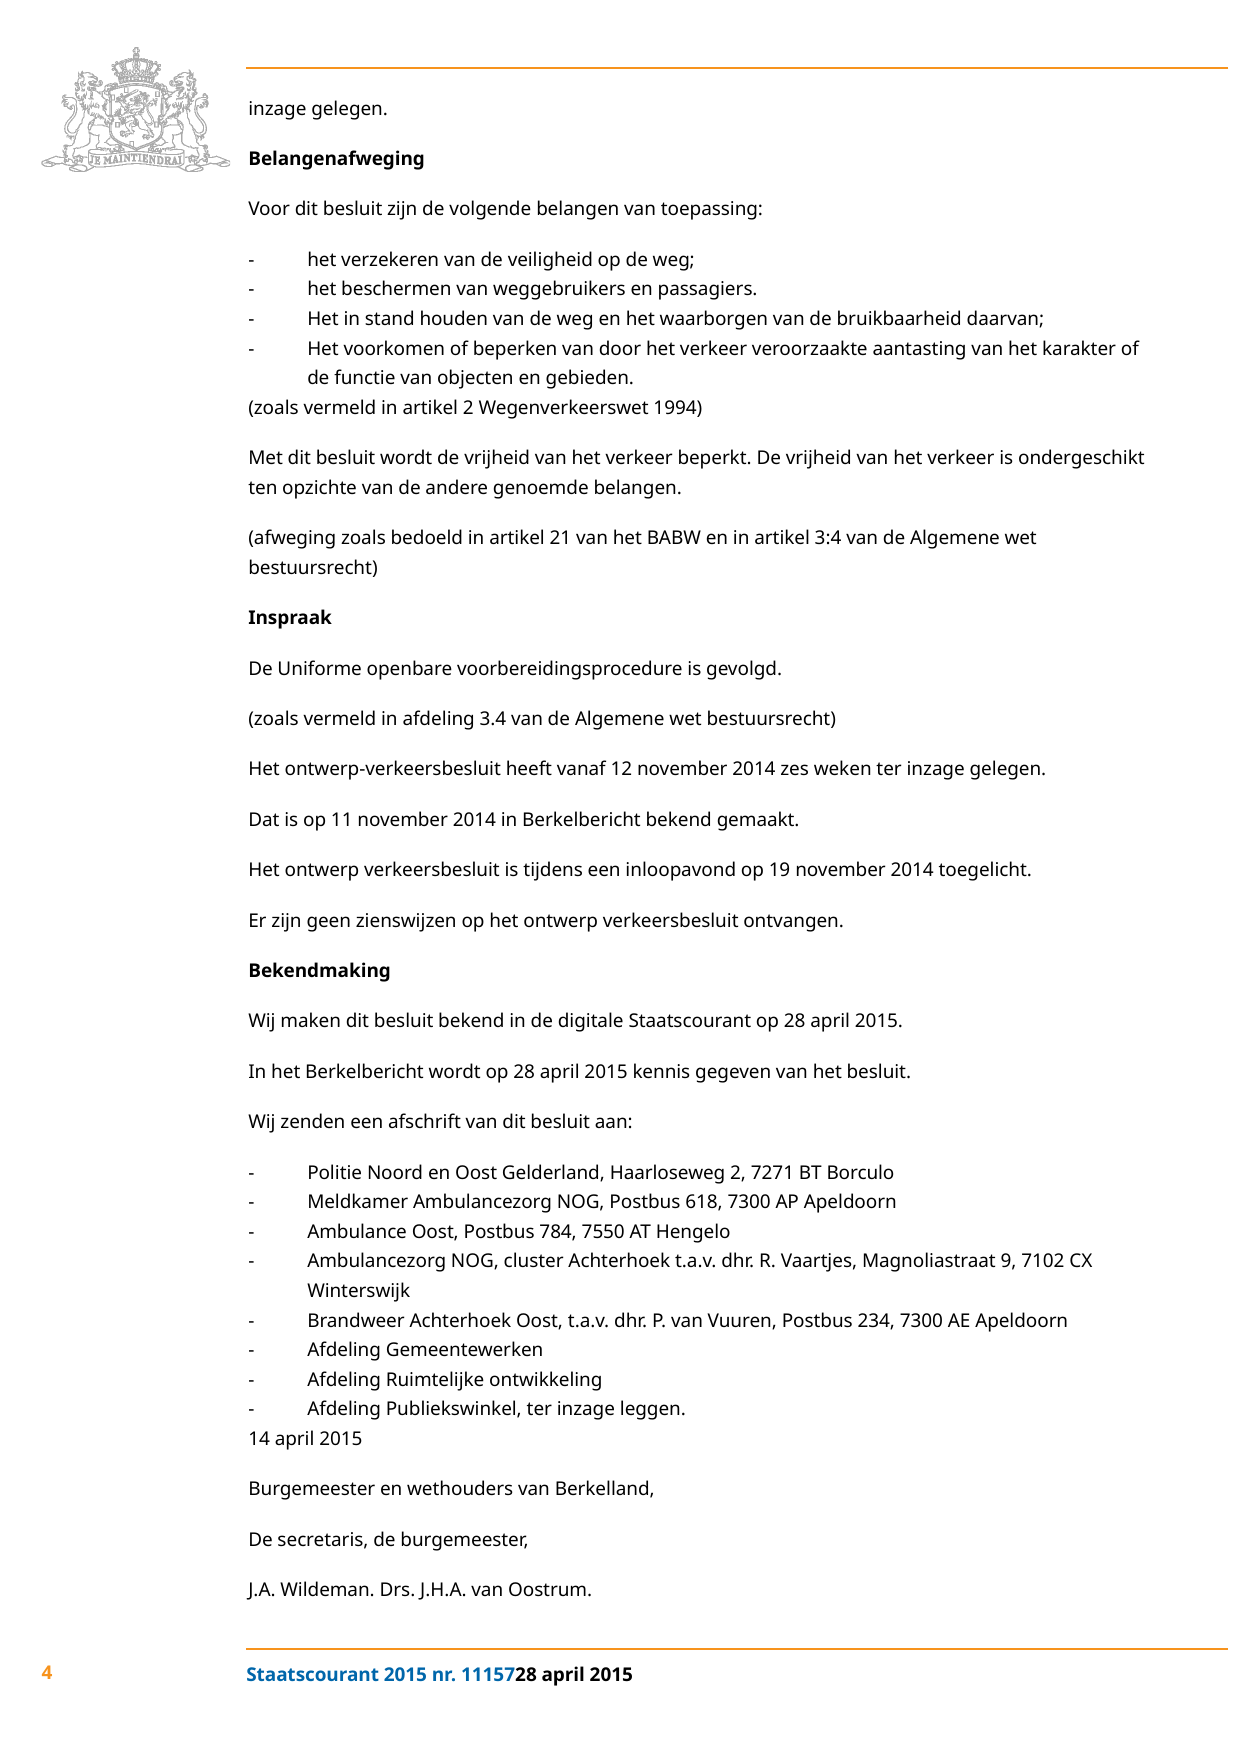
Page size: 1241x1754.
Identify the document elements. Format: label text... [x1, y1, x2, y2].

list het verzekeren van de veiligheid op de weg; [248, 246, 1152, 272]
text 14 april 2015 [248, 1425, 1152, 1451]
text Dat is op 11 november 2014 in Berkelbericht bekend gemaakt. [248, 806, 1152, 832]
list Afdeling Ruimtelijke ontwikkeling [248, 1366, 1152, 1392]
text Wij zenden een afschrift van dit besluit aan: [248, 1108, 1152, 1134]
text Burgemeester en wethouders van Berkelland, [248, 1476, 1152, 1501]
text De secretaris, de burgemeester, [248, 1526, 1152, 1552]
text In het Berkelbericht wordt op 28 april 2015 kennis gegeven van het besluit. [248, 1058, 1152, 1084]
text inzage gelegen. [248, 95, 1152, 121]
list Het voorkomen of beperken van door het verkeer veroorzaakte aantasting van het karakter of de functie van objecten en gebieden. [248, 335, 1152, 390]
text Met dit besluit wordt de vrijheid van het verkeer beperkt. De vrijheid van het verkeer is ondergeschikt ten opzichte van de andere genoemde belangen. [248, 444, 1152, 500]
list Politie Noord en Oost Gelderland, Haarloseweg 2, 7271 BT Borculo [248, 1159, 1152, 1185]
text (afweging zoals bedoeld in artikel 21 van het BABW en in artikel 3:4 van de Algemene wet bestuursrecht) [248, 524, 1152, 580]
text (zoals vermeld in afdeling 3.4 van de Algemene wet bestuursrecht) [248, 705, 1152, 731]
text Inspraak [248, 604, 1152, 630]
list Afdeling Publiekswinkel, ter inzage leggen. [248, 1396, 1152, 1421]
text (zoals vermeld in artikel 2 Wegenverkeerswet 1994) [248, 394, 1152, 420]
text Wij maken dit besluit bekend in de digitale Staatscourant op 28 april 2015. [248, 1008, 1152, 1033]
text Voor dit besluit zijn de volgende belangen van toepassing: [248, 196, 1152, 221]
text Het ontwerp-verkeersbesluit heeft vanaf 12 november 2014 zes weken ter inzage gelegen. [248, 756, 1152, 781]
text Het ontwerp verkeersbesluit is tijdens een inloopavond op 19 november 2014 toegelicht. [248, 856, 1152, 882]
text Belangenafweging [248, 145, 1152, 171]
list Afdeling Gemeentewerken [248, 1336, 1152, 1362]
text De Uniforme openbare voorbereidingsprocedure is gevolgd. [248, 655, 1152, 681]
picture [41, 47, 231, 172]
list Ambulance Oost, Postbus 784, 7550 AT Hengelo [248, 1218, 1152, 1244]
list Brandweer Achterhoek Oost, t.a.v. dhr. P. van Vuuren, Postbus 234, 7300 AE Apeldoorn [248, 1307, 1152, 1333]
text Er zijn geen zienswijzen op het ontwerp verkeersbesluit ontvangen. [248, 907, 1152, 933]
list Meldkamer Ambulancezorg NOG, Postbus 618, 7300 AP Apeldoorn [248, 1188, 1152, 1214]
list Het in stand houden van de weg en het waarborgen van de bruikbaarheid daarvan; [248, 305, 1152, 331]
text J.A. Wildeman. Drs. J.H.A. van Oostrum. [248, 1576, 1152, 1602]
text Bekendmaking [248, 957, 1152, 983]
list het beschermen van weggebruikers en passagiers. [248, 276, 1152, 301]
list Ambulancezorg NOG, cluster Achterhoek t.a.v. dhr. R. Vaartjes, Magnoliastraat 9, 7102 CX Winterswijk [248, 1248, 1152, 1303]
